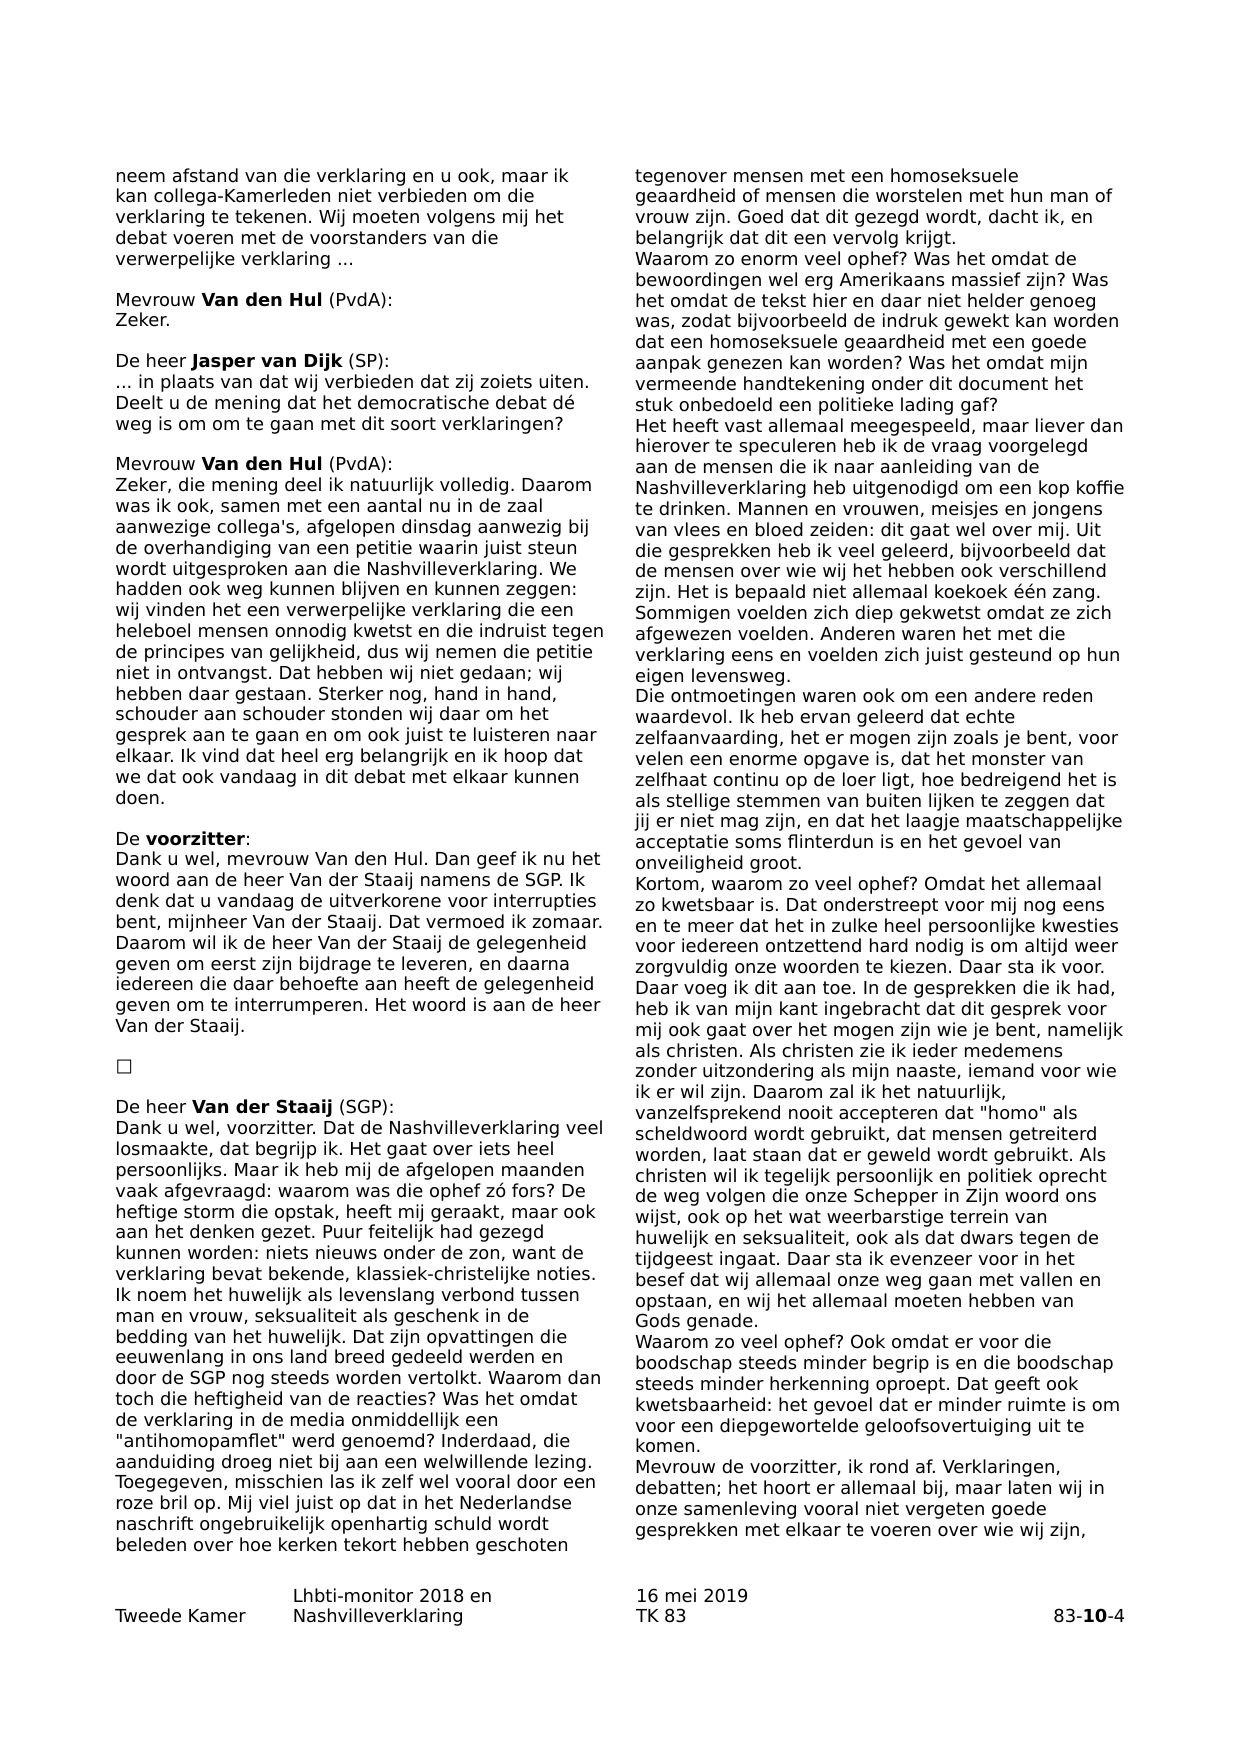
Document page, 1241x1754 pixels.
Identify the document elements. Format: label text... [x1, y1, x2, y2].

text Waarom zo veel ophef? Ook omdat er voor die boodschap steeds minder begrip is en die boodschap steeds minder herkenning oproept. Dat geeft ook kwetsbaarheid: het gevoel dat er minder ruimte is om voor een diepgewortelde geloofsovertuiging uit te komen. [635, 1332, 1125, 1457]
text Zeker, die mening deel ik natuurlijk volledig. Daarom was ik ook, samen met een aantal nu in de zaal aanwezige collega's, afgelopen dinsdag aanwezig bij de overhandiging van een petitie waarin juist steun wordt uitgesproken aan die Nashvilleverklaring. We hadden ook weg kunnen blijven en kunnen zeggen: wij vinden het een verwerpelijke verklaring die een heleboel mensen onnodig kwetst en die indruist tegen de principes van gelijkheid, dus wij nemen die petitie niet in ontvangst. Dat hebben wij niet gedaan; wij hebben daar gestaan. Sterker nog, hand in hand, schouder aan schouder stonden wij daar om het gesprek aan te gaan en om ook juist te luisteren naar elkaar. Ik vind dat heel erg belangrijk en ik hoop dat we dat ook vandaag in dit debat met elkaar kunnen doen. [115, 475, 605, 808]
text Dank u wel, voorzitter. Dat de Nashvilleverklaring veel losmaakte, dat begrijp ik. Het gaat over iets heel persoonlijks. Maar ik heb mij de afgelopen maanden vaak afgevraagd: waarom was die ophef zó fors? De heftige storm die opstak, heeft mij geraakt, maar ook aan het denken gezet. Puur feitelijk had gezegd kunnen worden: niets nieuws onder de zon, want de verklaring bevat bekende, klassiek-christelijke noties. Ik noem het huwelijk als levenslang verbond tussen man en vrouw, seksualiteit als geschenk in de bedding van het huwelijk. Dat zijn opvattingen die eeuwenlang in ons land breed gedeeld werden en door de SGP nog steeds worden vertolkt. Waarom dan toch die heftigheid van de reacties? Was het omdat de verklaring in de media onmiddellijk een "antihomopamflet" werd genoemd? Inderdaad, die aanduiding droeg niet bij aan een welwillende lezing. [115, 1118, 605, 1472]
text Dank u wel, mevrouw Van den Hul. Dan geef ik nu het woord aan de heer Van der Staaij namens de SGP. Ik denk dat u vandaag de uitverkorene voor interrupties bent, mijnheer Van der Staaij. Dat vermoed ik zomaar. Daarom wil ik de heer Van der Staaij de gelegenheid geven om eerst zijn bijdrage te leveren, en daarna iedereen die daar behoefte aan heeft de gelegenheid geven om te interrumperen. Het woord is aan de heer Van der Staaij. [115, 849, 605, 1037]
text ... in plaats van dat wij verbieden dat zij zoiets uiten. Deelt u de mening dat het democratische debat dé weg is om om te gaan met dit soort verklaringen? [115, 372, 605, 434]
text neem afstand van die verklaring en u ook, maar ik kan collega-Kamerleden niet verbieden om die verklaring te tekenen. Wij moeten volgens mij het debat voeren met de voorstanders van die verwerpelijke verklaring ... [115, 165, 605, 269]
text Mevrouw de voorzitter, ik rond af. Verklaringen, debatten; het hoort er allemaal bij, maar laten wij in onze samenleving vooral niet vergeten goede gesprekken met elkaar te voeren over wie wij zijn, [635, 1457, 1125, 1540]
text De heer Jasper van Dijk (SP): [115, 351, 605, 372]
text Mevrouw Van den Hul (PvdA): [115, 289, 605, 310]
text Het heeft vast allemaal meegespeeld, maar liever dan hierover te speculeren heb ik de vraag voorgelegd aan de mensen die ik naar aanleiding van de Nashvilleverklaring heb uitgenodigd om een kop koffie te drinken. Mannen en vrouwen, meisjes en jongens van vlees en bloed zeiden: dit gaat wel over mij. Uit die gesprekken heb ik veel geleerd, bijvoorbeeld dat de mensen over wie wij het hebben ook verschillend zijn. Het is bepaald niet allemaal koekoek één zang. Sommigen voelden zich diep gekwetst omdat ze zich afgewezen voelden. Anderen waren het met die verklaring eens en voelden zich juist gesteund op hun eigen levensweg. [635, 415, 1125, 686]
text Die ontmoetingen waren ook om een andere reden waardevol. Ik heb ervan geleerd dat echte zelfaanvaarding, het er mogen zijn zoals je bent, voor velen een enorme opgave is, dat het monster van zelfhaat continu op de loer ligt, hoe bedreigend het is als stellige stemmen van buiten lijken te zeggen dat jij er niet mag zijn, en dat het laagje maatschappelijke acceptatie soms flinterdun is en het gevoel van onveiligheid groot. [635, 686, 1125, 874]
text De heer Van der Staaij (SGP): [115, 1097, 605, 1118]
text De voorzitter: [115, 828, 605, 849]
text Mevrouw Van den Hul (PvdA): [115, 454, 605, 475]
text Zeker. [115, 310, 605, 331]
text Toegegeven, misschien las ik zelf wel vooral door een roze bril op. Mij viel juist op dat in het Nederlandse naschrift ongebruikelijk openhartig schuld wordt beleden over hoe kerken tekort hebben geschoten [115, 1472, 605, 1556]
text ⬜ [115, 1057, 605, 1077]
text Waarom zo enorm veel ophef? Was het omdat de bewoordingen wel erg Amerikaans massief zijn? Was het omdat de tekst hier en daar niet helder genoeg was, zodat bijvoorbeeld de indruk gewekt kan worden dat een homoseksuele geaardheid met een goede aanpak genezen kan worden? Was het omdat mijn vermeende handtekening onder dit document het stuk onbedoeld een politieke lading gaf? [635, 249, 1125, 415]
text tegenover mensen met een homoseksuele geaardheid of mensen die worstelen met hun man of vrouw zijn. Goed dat dit gezegd wordt, dacht ik, en belangrijk dat dit een vervolg krijgt. [635, 165, 1125, 249]
text Kortom, waarom zo veel ophef? Omdat het allemaal zo kwetsbaar is. Dat onderstreept voor mij nog eens en te meer dat het in zulke heel persoonlijke kwesties voor iedereen ontzettend hard nodig is om altijd weer zorgvuldig onze woorden te kiezen. Daar sta ik voor. Daar voeg ik dit aan toe. In de gesprekken die ik had, heb ik van mijn kant ingebracht dat dit gesprek voor mij ook gaat over het mogen zijn wie je bent, namelijk als christen. Als christen zie ik ieder medemens zonder uitzondering als mijn naaste, iemand voor wie ik er wil zijn. Daarom zal ik het natuurlijk, vanzelfsprekend nooit accepteren dat "homo" als scheldwoord wordt gebruikt, dat mensen getreiterd worden, laat staan dat er geweld wordt gebruikt. Als christen wil ik tegelijk persoonlijk en politiek oprecht de weg volgen die onze Schepper in Zijn woord ons wijst, ook op het wat weerbarstige terrein van huwelijk en seksualiteit, ook als dat dwars tegen de tijdgeest ingaat. Daar sta ik evenzeer voor in het besef dat wij allemaal onze weg gaan met vallen en opstaan, en wij het allemaal moeten hebben van Gods genade. [635, 874, 1125, 1332]
